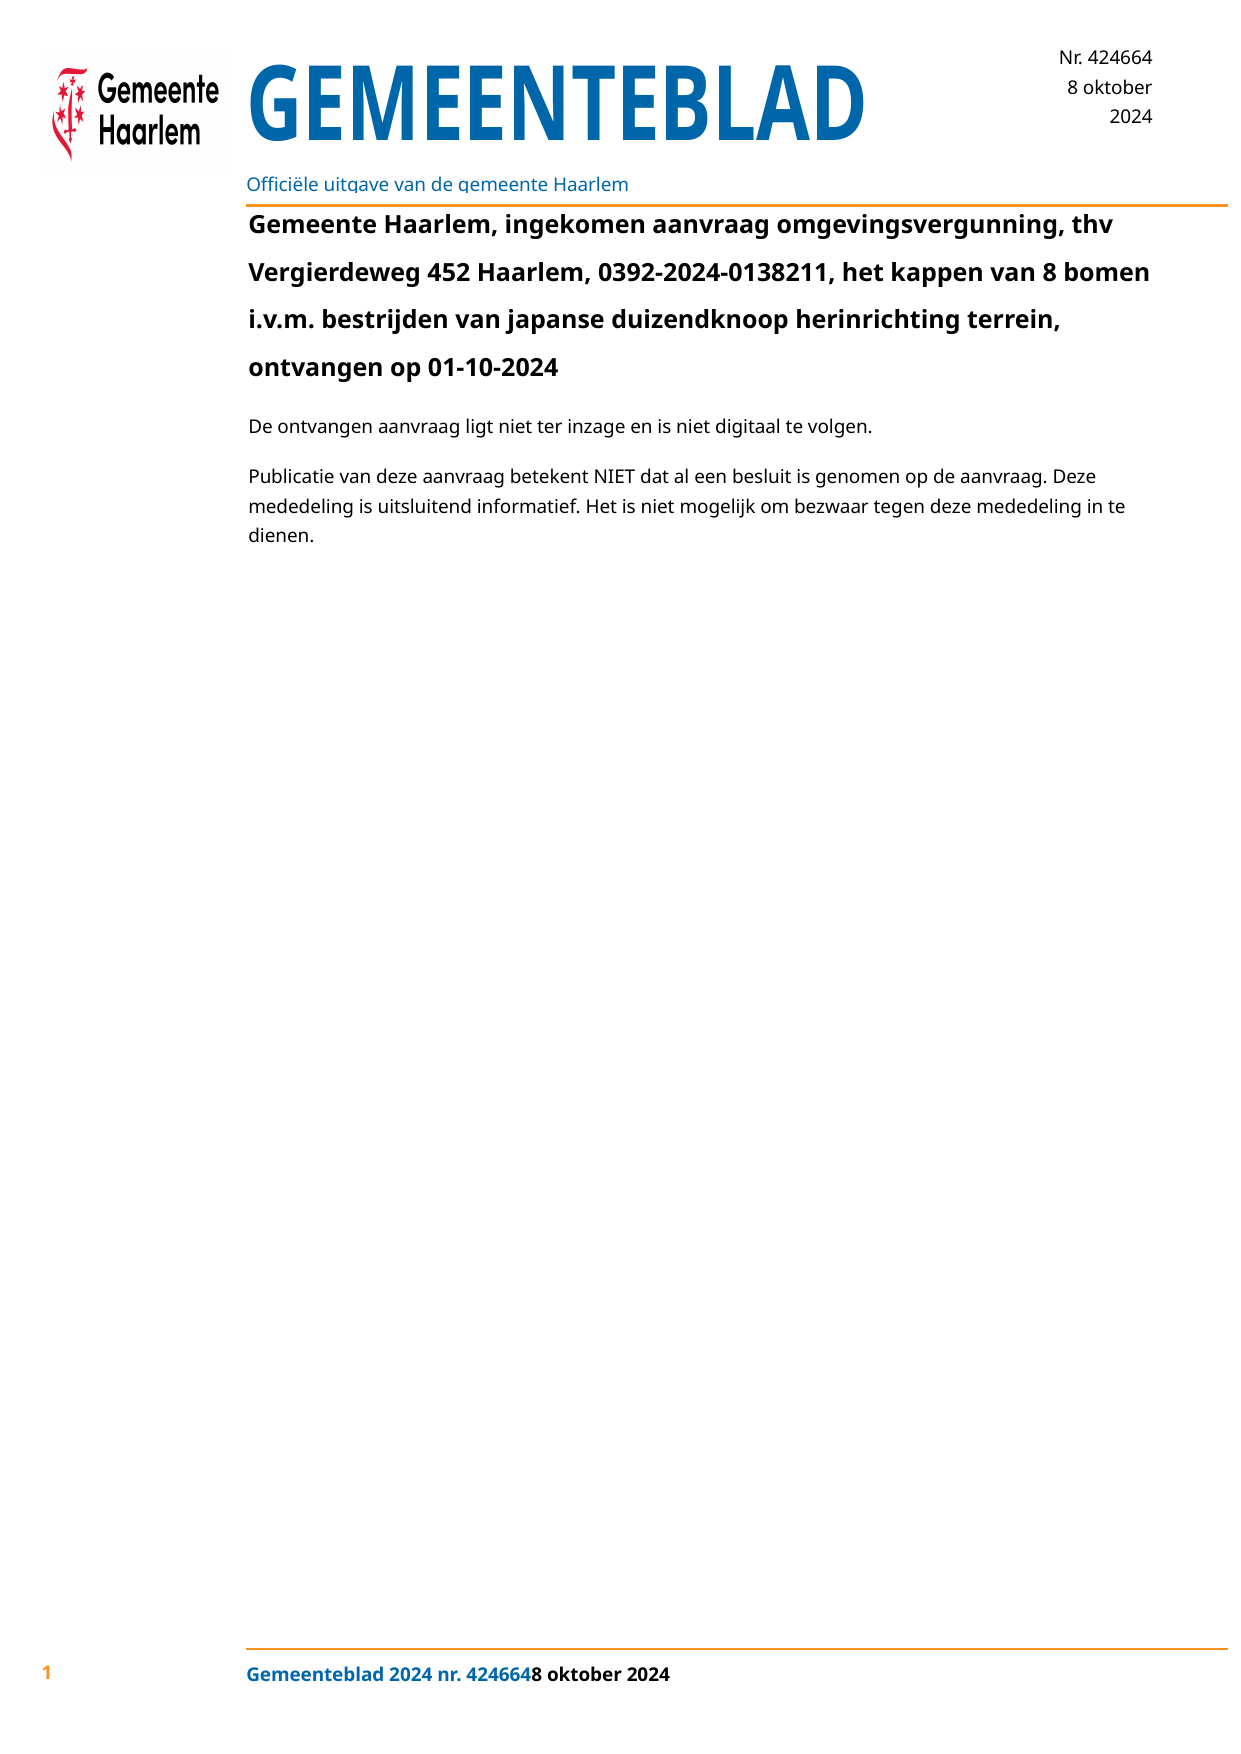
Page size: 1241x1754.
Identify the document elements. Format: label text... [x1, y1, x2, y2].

text Gemeente Haarlem, ingekomen aanvraag omgevingsvergunning, thv Vergierdeweg 452 Haarlem, 0392-2024-0138211, het kappen van 8 bomen i.v.m. bestrijden van japanse duizendknoop herinrichting terrein, ontvangen op 01-10-2024 [248, 207, 1152, 384]
picture [41, 47, 231, 172]
text Publicatie van deze aanvraag betekent NIET dat al een besluit is genomen op de aanvraag. Deze mededeling is uitsluitend informatief. Het is niet mogelijk om bezwaar tegen deze mededeling in te dienen. [248, 463, 1152, 548]
text De ontvangen aanvraag ligt niet ter inzage en is niet digitaal te volgen. [248, 413, 1152, 439]
